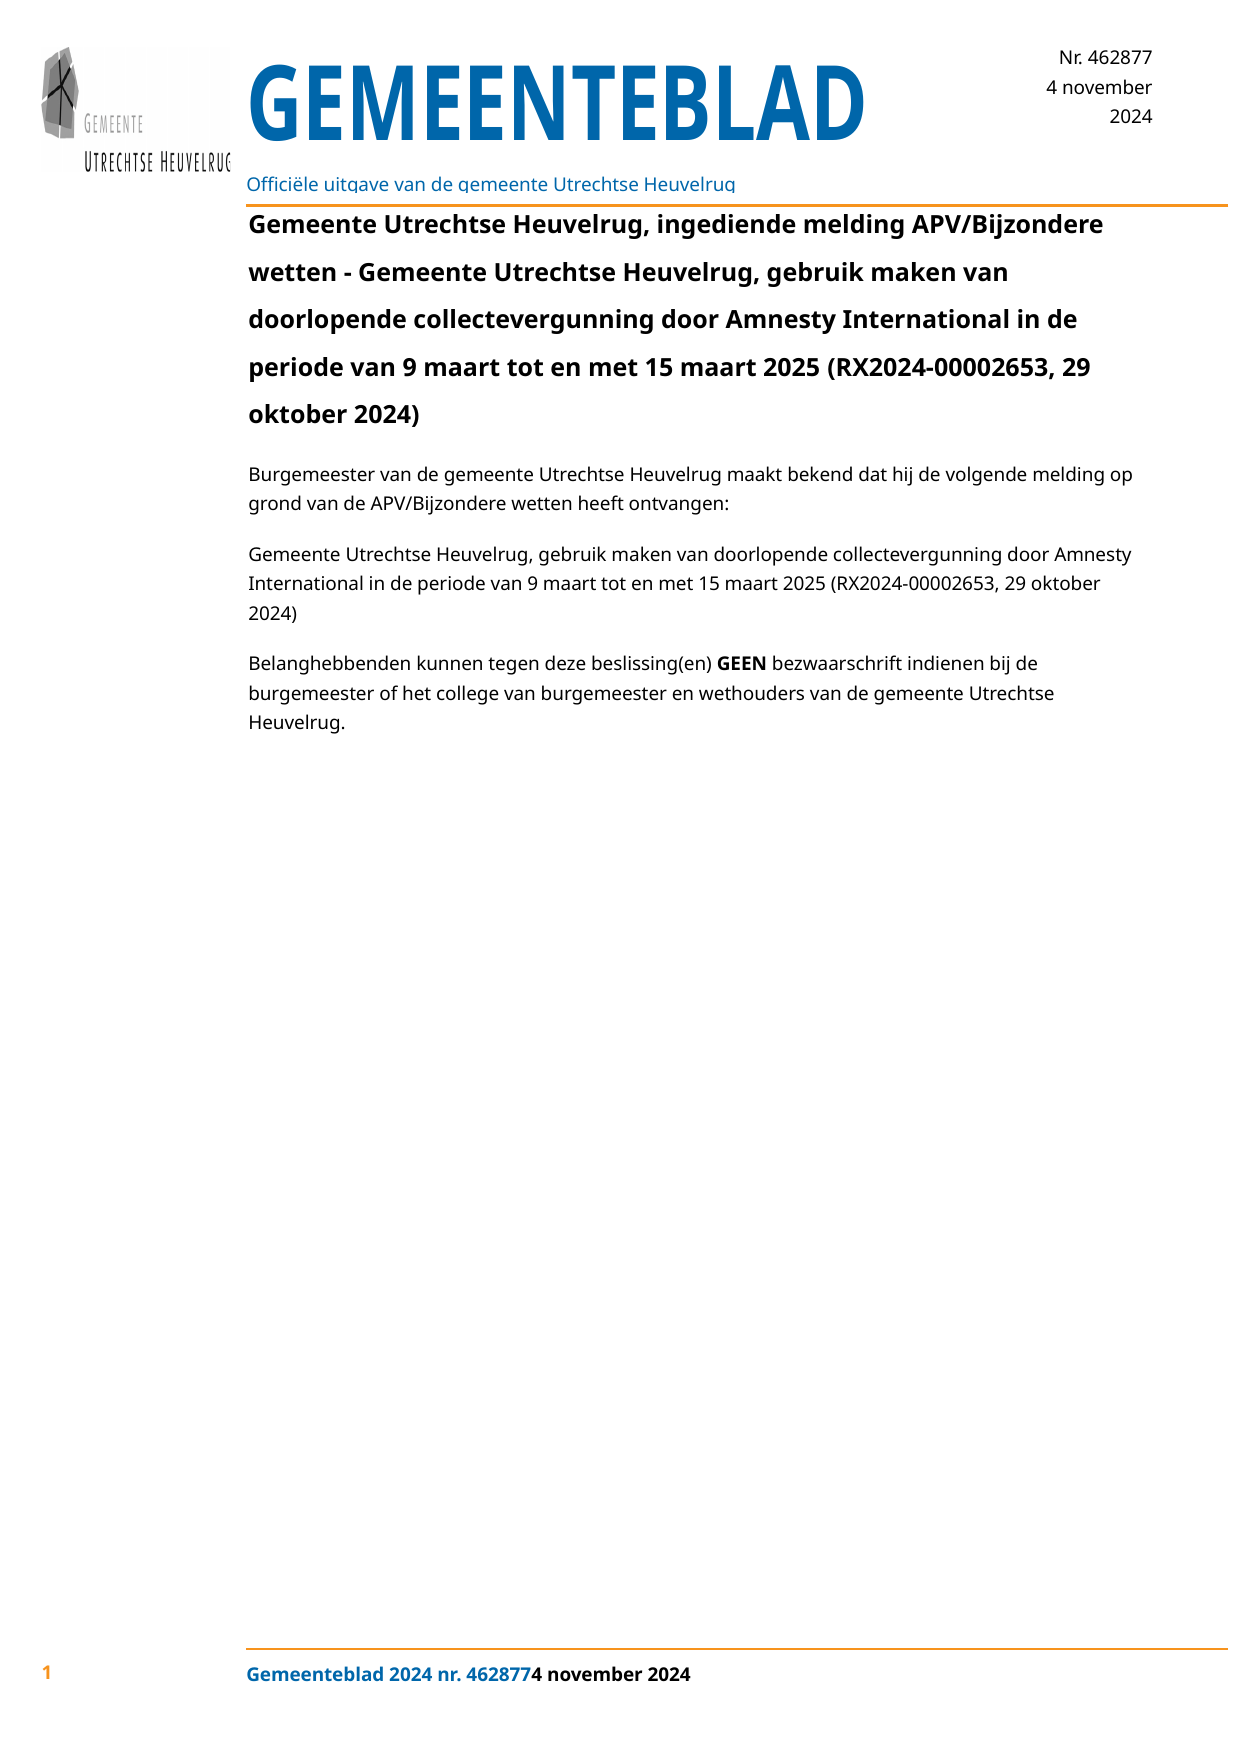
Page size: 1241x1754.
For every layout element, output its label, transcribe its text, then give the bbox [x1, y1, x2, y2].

text Belanghebbenden kunnen tegen deze beslissing(en) GEEN bezwaarschrift indienen bij de burgemeester of het college van burgemeester en wethouders van de gemeente Utrechtse Heuvelrug. [248, 650, 1152, 735]
text Gemeente Utrechtse Heuvelrug, gebruik maken van doorlopende collectevergunning door Amnesty International in de periode van 9 maart tot en met 15 maart 2025 (RX2024-00002653, 29 oktober 2024) [248, 541, 1152, 626]
picture [41, 47, 231, 172]
text Burgemeester van de gemeente Utrechtse Heuvelrug maakt bekend dat hij de volgende melding op grond van de APV/Bijzondere wetten heeft ontvangen: [248, 461, 1152, 516]
text Gemeente Utrechtse Heuvelrug, ingediende melding APV/Bijzondere wetten - Gemeente Utrechtse Heuvelrug, gebruik maken van doorlopende collectevergunning door Amnesty International in de periode van 9 maart tot en met 15 maart 2025 (RX2024-00002653, 29 oktober 2024) [248, 207, 1152, 431]
